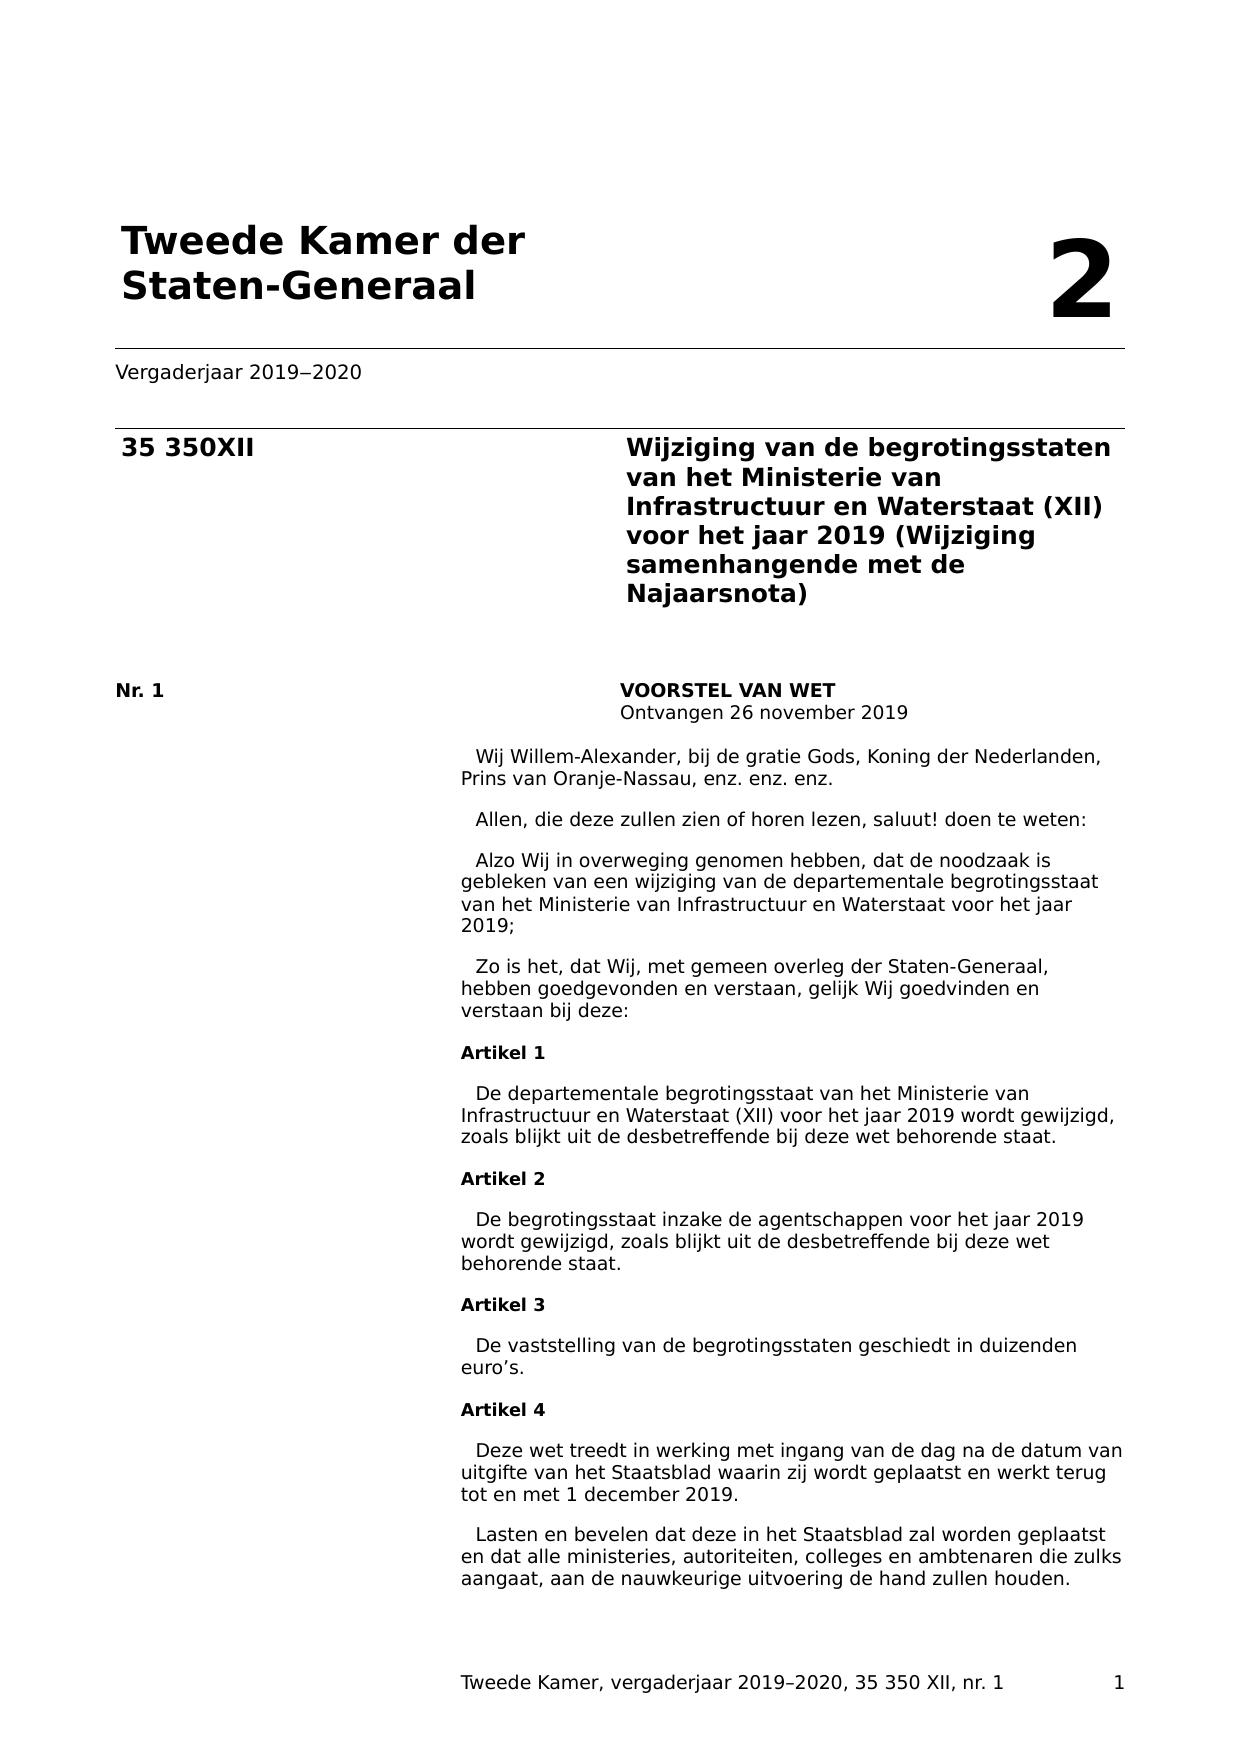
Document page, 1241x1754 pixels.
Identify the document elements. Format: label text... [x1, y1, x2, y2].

title Artikel 4 [461, 1398, 1125, 1421]
table_header Voorstel van Wet Ontvangen 26 november 2019 [620, 680, 1125, 746]
text De vaststelling van de begrotingsstaten geschiedt in duizenden euro’s. [461, 1335, 1125, 1379]
text De begrotingsstaat inzake de agentschappen voor het jaar 2019 wordt gewijzigd, zoals blijkt uit de desbetreffende bij deze wet behorende staat. [461, 1209, 1125, 1275]
text Zo is het, dat Wij, met gemeen overleg der Staten-Generaal, hebben goedgevonden en verstaan, gelijk Wij goedvinden en verstaan bij deze: [461, 956, 1125, 1022]
table_header Nr. 1 [115, 680, 620, 746]
table_header Wijziging van de begrotingsstaten van het Ministerie van Infrastructuur en Waterstaat (XII) voor het jaar 2019 (Wijziging samenhangende met de Najaarsnota) [620, 429, 1125, 614]
table_header Tweede Kamer der Staten-Generaal [115, 213, 620, 348]
table_cell Vergaderjaar 2019‒2020 [115, 349, 1125, 384]
title Artikel 3 [461, 1293, 1125, 1316]
title Artikel 1 [461, 1041, 1125, 1064]
text Alzo Wij in overweging genomen hebben, dat de noodzaak is gebleken van een wijziging van de departementale begrotingsstaat van het Ministerie van Infrastructuur en Waterstaat voor het jaar 2019; [461, 849, 1125, 937]
table_header 2 [620, 213, 1125, 348]
text Allen, die deze zullen zien of horen lezen, saluut! doen te weten: [461, 809, 1125, 831]
table_header 35 350XII [115, 429, 620, 614]
text Deze wet treedt in werking met ingang van de dag na de datum van uitgifte van het Staatsblad waarin zij wordt geplaatst en werkt terug tot en met 1 december 2019. [461, 1439, 1125, 1506]
text Lasten en bevelen dat deze in het Staatsblad zal worden geplaatst en dat alle ministeries, autoriteiten, colleges en ambtenaren die zulks aangaat, aan de nauwkeurige uitvoering de hand zullen houden. [461, 1524, 1125, 1590]
text Wij Willem-Alexander, bij de gratie Gods, Koning der Nederlanden, Prins van Oranje-Nassau, enz. enz. enz. [461, 746, 1125, 790]
text De departementale begrotingsstaat van het Ministerie van Infrastructuur en Waterstaat (XII) voor het jaar 2019 wordt gewijzigd, zoals blijkt uit de desbetreffende bij deze wet behorende staat. [461, 1082, 1125, 1148]
title Artikel 2 [461, 1167, 1125, 1190]
